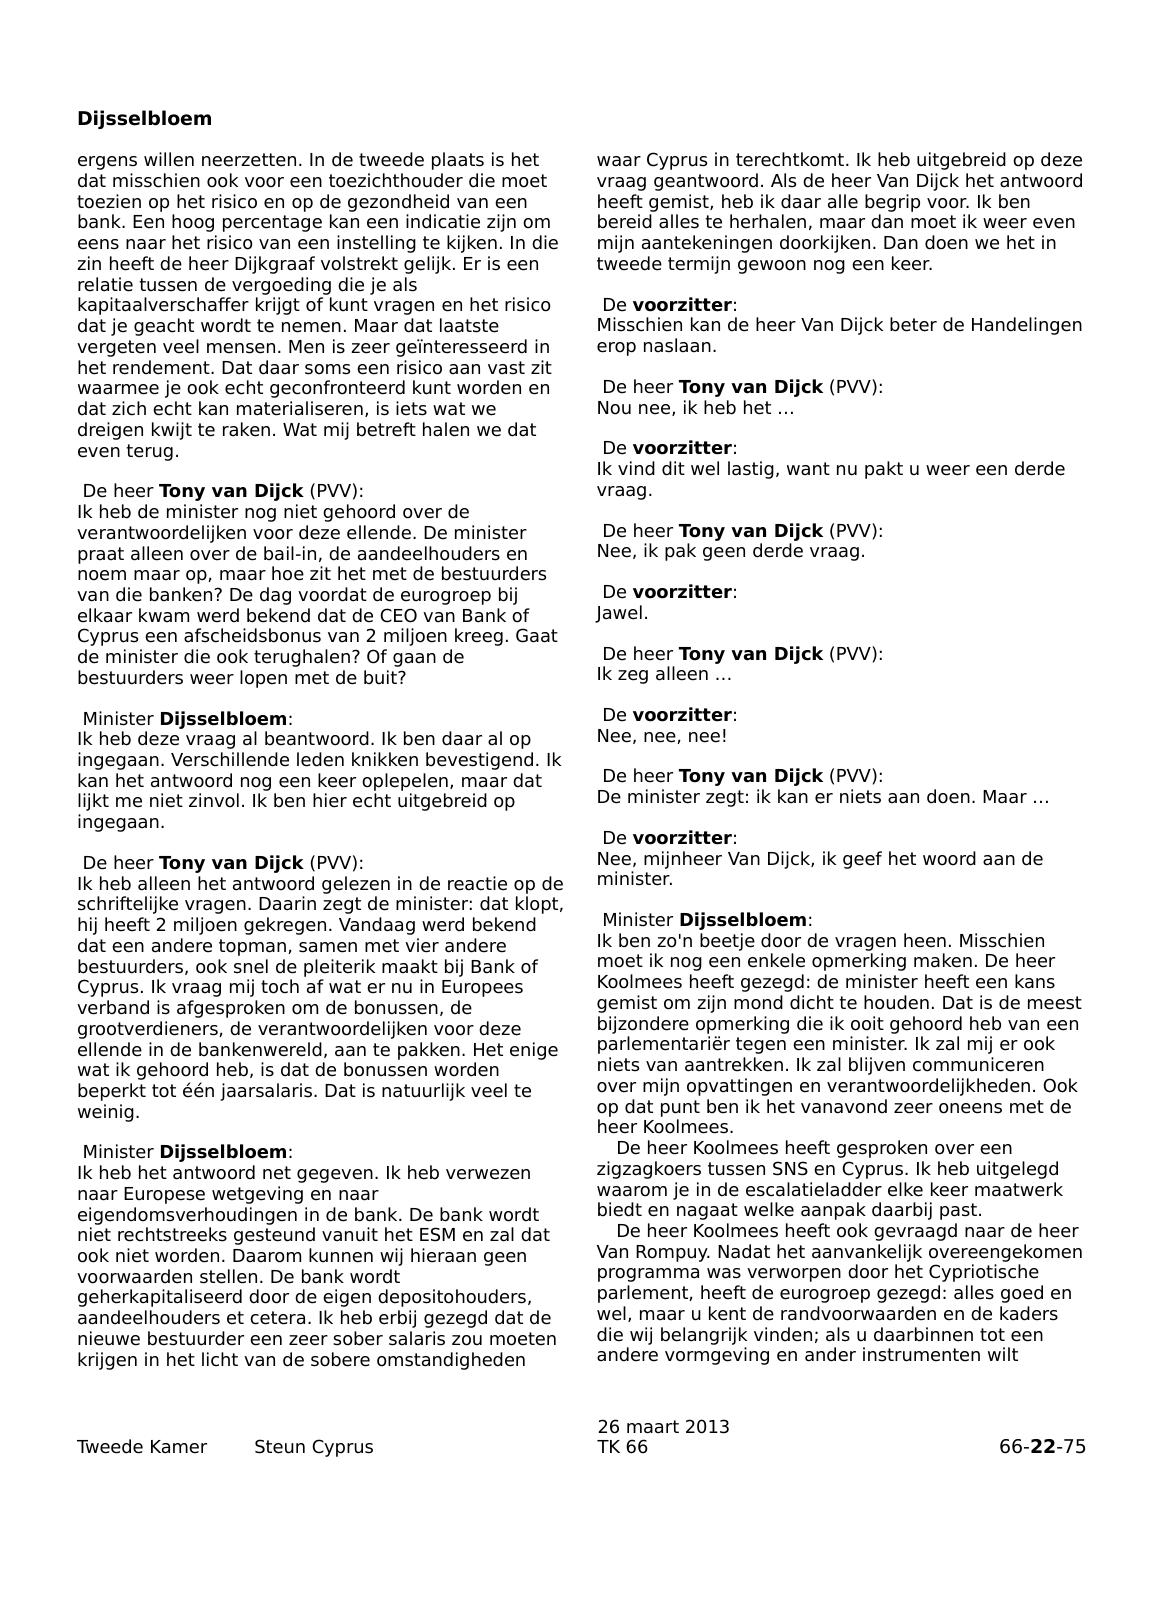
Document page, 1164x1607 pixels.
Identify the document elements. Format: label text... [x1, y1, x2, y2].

text De heer Tony van Dijck (PVV): [596, 643, 1087, 664]
text De heer Tony van Dijck (PVV): [596, 377, 1087, 397]
text De heer Tony van Dijck (PVV): [596, 766, 1087, 787]
text Minister Dijsselbloem: [77, 1142, 567, 1163]
text De voorzitter: [596, 828, 1087, 848]
text De voorzitter: [596, 705, 1087, 726]
text De heer Koolmees heeft ook gevraagd naar de heer Van Rompuy. Nadat het aanvankelijk overeengekomen programma was verworpen door het Cypriotische parlement, heeft de eurogroep gezegd: alles goed en wel, maar u kent de randvoorwaarden en de kaders die wij belangrijk vinden; als u daarbinnen tot een andere vormgeving en ander instrumenten wilt [596, 1221, 1087, 1366]
text Ik vind dit wel lastig, want nu pakt u weer een derde vraag. [596, 459, 1087, 500]
text Minister Dijsselbloem: [77, 708, 567, 729]
text De voorzitter: [596, 438, 1087, 459]
text Ik heb de minister nog niet gehoord over de verantwoordelijken voor deze ellende. De minister praat alleen over de bail-in, de aandeelhouders en noem maar op, maar hoe zit het met de bestuurders van die banken? De dag voordat de eurogroep bij elkaar kwam werd bekend dat de CEO van Bank of Cyprus een afscheidsbonus van 2 miljoen kreeg. Gaat de minister die ook terughalen? Of gaan de bestuurders weer lopen met de buit? [77, 502, 567, 688]
text De heer Tony van Dijck (PVV): [596, 520, 1087, 541]
text De minister zegt: ik kan er niets aan doen. Maar … [596, 787, 1087, 808]
text Jawel. [596, 603, 1087, 623]
text Nou nee, ik heb het … [596, 397, 1087, 418]
text Ik zeg alleen … [596, 664, 1087, 685]
text De heer Tony van Dijck (PVV): [77, 481, 567, 502]
text Ik heb deze vraag al beantwoord. Ik ben daar al op ingegaan. Verschillende leden knikken bevestigend. Ik kan het antwoord nog een keer oplepelen, maar dat lijkt me niet zinvol. Ik ben hier echt uitgebreid op ingegaan. [77, 729, 567, 833]
text Misschien kan de heer Van Dijck beter de Handelingen erop naslaan. [596, 315, 1087, 357]
text Ik heb het antwoord net gegeven. Ik heb verwezen naar Europese wetgeving en naar eigendomsverhoudingen in de bank. De bank wordt niet rechtstreeks gesteund vanuit het ESM en zal dat ook niet worden. Daarom kunnen wij hieraan geen voorwaarden stellen. De bank wordt geherkapitaliseerd door de eigen depositohouders, aandeelhouders et cetera. Ik heb erbij gezegd dat de nieuwe bestuurder een zeer sober salaris zou moeten krijgen in het licht van de sobere omstandigheden [77, 1163, 567, 1370]
text Minister Dijsselbloem: [596, 910, 1087, 931]
text Nee, ik pak geen derde vraag. [596, 541, 1087, 562]
text waar Cyprus in terechtkomt. Ik heb uitgebreid op deze vraag geantwoord. Als de heer Van Dijck het antwoord heeft gemist, heb ik daar alle begrip voor. Ik ben bereid alles te herhalen, maar dan moet ik weer even mijn aantekeningen doorkijken. Dan doen we het in tweede termijn gewoon nog een keer. [596, 150, 1087, 274]
text Nee, mijnheer Van Dijck, ik geef het woord aan de minister. [596, 848, 1087, 890]
text De voorzitter: [596, 582, 1087, 603]
text De heer Tony van Dijck (PVV): [77, 853, 567, 873]
text Ik heb alleen het antwoord gelezen in de reactie op de schriftelijke vragen. Daarin zegt de minister: dat klopt, hij heeft 2 miljoen gekregen. Vandaag werd bekend dat een andere topman, samen met vier andere bestuurders, ook snel de pleiterik maakt bij Bank of Cyprus. Ik vraag mij toch af wat er nu in Europees verband is afgesproken om de bonussen, de grootverdieners, de verantwoordelijken voor deze ellende in de bankenwereld, aan te pakken. Het enige wat ik gehoord heb, is dat de bonussen worden beperkt tot één jaarsalaris. Dat is natuurlijk veel te weinig. [77, 873, 567, 1122]
text Ik ben zo'n beetje door de vragen heen. Misschien moet ik nog een enkele opmerking maken. De heer Koolmees heeft gezegd: de minister heeft een kans gemist om zijn mond dicht te houden. Dat is de meest bijzondere opmerking die ik ooit gehoord heb van een parlementariër tegen een minister. Ik zal mij er ook niets van aantrekken. Ik zal blijven communiceren over mijn opvattingen en verantwoordelijkheden. Ook op dat punt ben ik het vanavond zeer oneens met de heer Koolmees. [596, 931, 1087, 1138]
text De heer Koolmees heeft gesproken over een zigzagkoers tussen SNS en Cyprus. Ik heb uitgelegd waarom je in de escalatieladder elke keer maatwerk biedt en nagaat welke aanpak daarbij past. [596, 1138, 1087, 1221]
text Nee, nee, nee! [596, 726, 1087, 746]
text De voorzitter: [596, 294, 1087, 315]
text ergens willen neerzetten. In de tweede plaats is het dat misschien ook voor een toezichthouder die moet toezien op het risico en op de gezondheid van een bank. Een hoog percentage kan een indicatie zijn om eens naar het risico van een instelling te kijken. In die zin heeft de heer Dijkgraaf volstrekt gelijk. Er is een relatie tussen de vergoeding die je als kapitaalverschaffer krijgt of kunt vragen en het risico dat je geacht wordt te nemen. Maar dat laatste vergeten veel mensen. Men is zeer geïnteresseerd in het rendement. Dat daar soms een risico aan vast zit waarmee je ook echt geconfronteerd kunt worden en dat zich echt kan materialiseren, is iets wat we dreigen kwijt te raken. Wat mij betreft halen we dat even terug. [77, 150, 567, 461]
